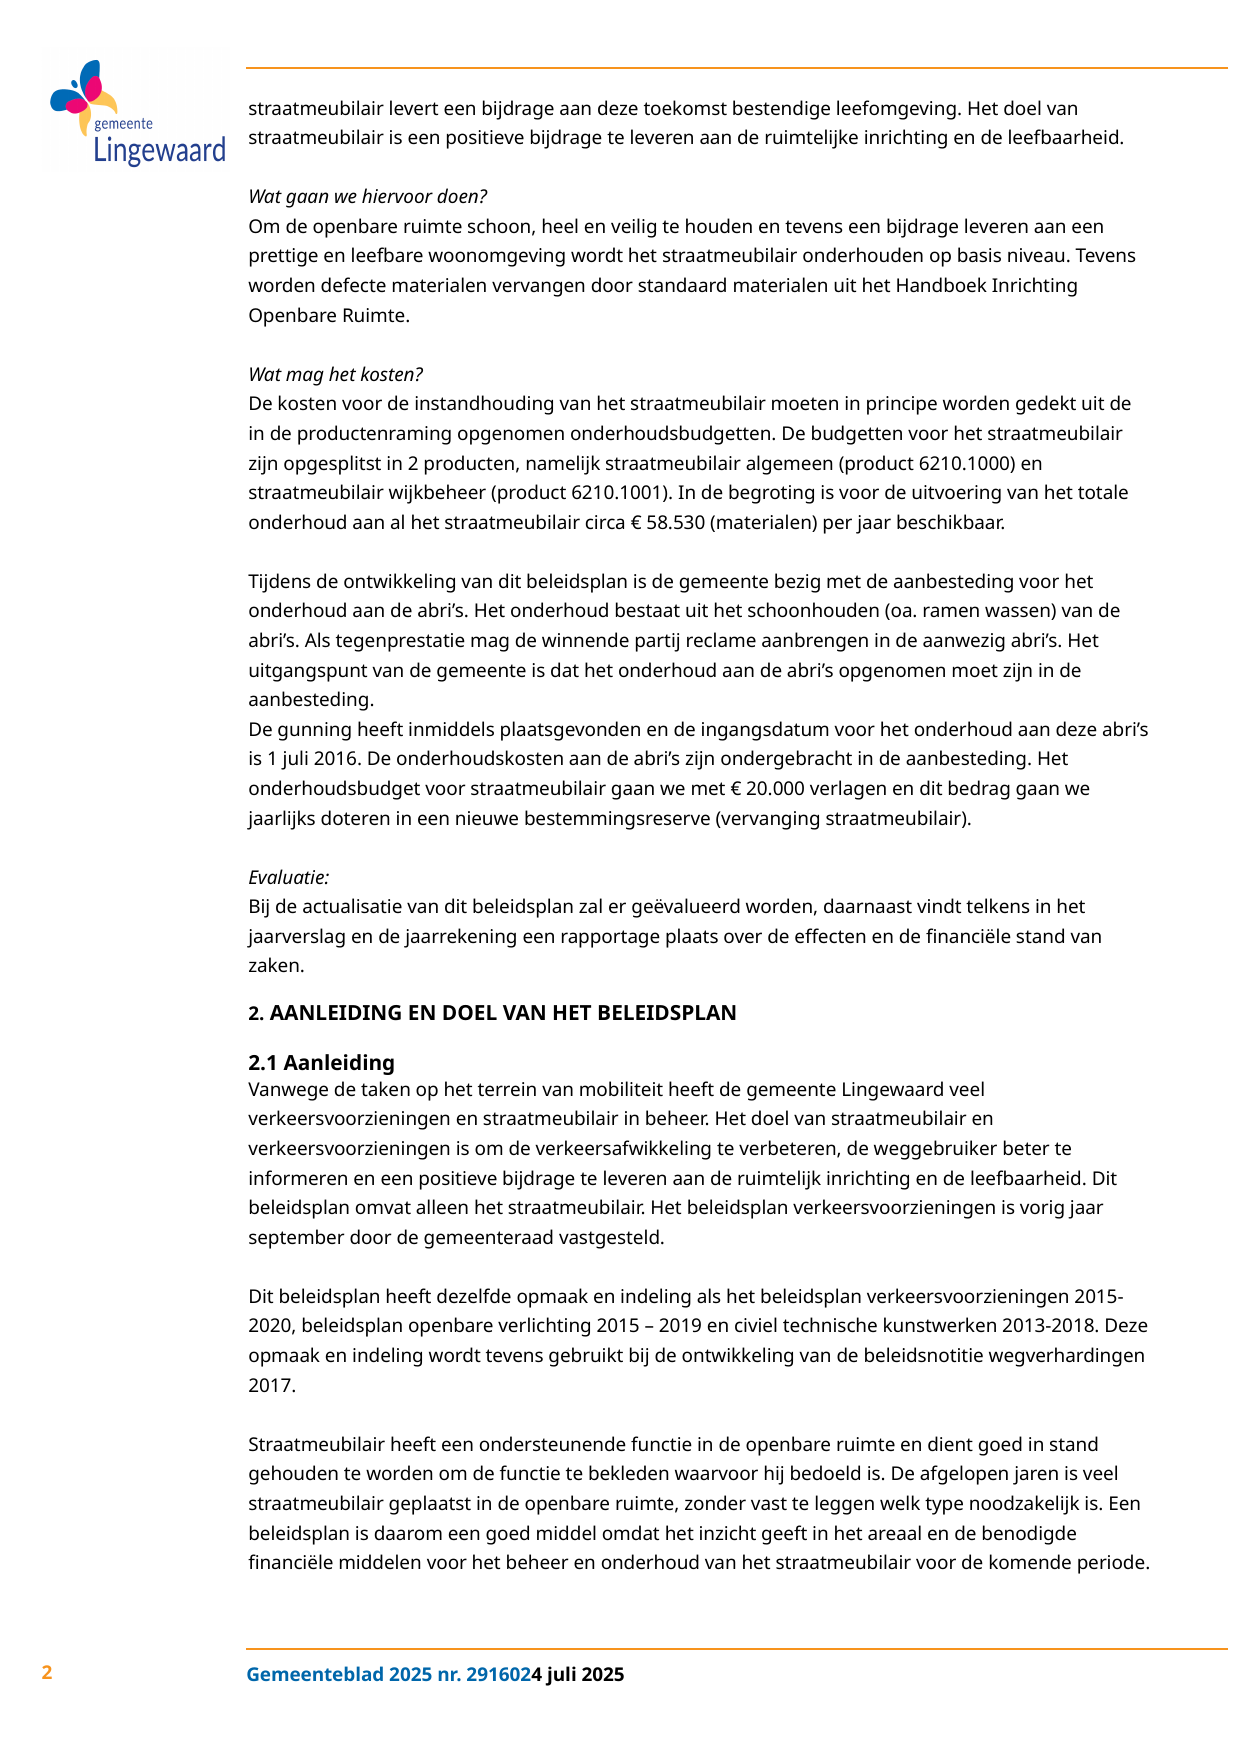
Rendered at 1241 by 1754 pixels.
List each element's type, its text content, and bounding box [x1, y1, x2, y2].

text Om de openbare ruimte schoon, heel en veilig te houden en tevens een bijdrage leveren aan een prettige en leefbare woonomgeving wordt het straatmeubilair onderhouden op basis niveau. Tevens worden defecte materialen vervangen door standaard materialen uit het Handboek Inrichting Openbare Ruimte. [248, 213, 1152, 328]
picture [41, 47, 231, 172]
text Vanwege de taken op het terrein van mobiliteit heeft de gemeente Lingewaard veel verkeersvoorzieningen en straatmeubilair in beheer. Het doel van straatmeubilair en verkeersvoorzieningen is om de verkeersafwikkeling te verbeteren, de weggebruiker beter te informeren en een positieve bijdrage te leveren aan de ruimtelijk inrichting en de leefbaarheid. Dit beleidsplan omvat alleen het straatmeubilair. Het beleidsplan verkeersvoorzieningen is vorig jaar september door de gemeenteraad vastgesteld. [248, 1076, 1152, 1250]
text Wat mag het kosten? [248, 361, 1152, 387]
text Tijdens de ontwikkeling van dit beleidsplan is de gemeente bezig met de aanbesteding voor het onderhoud aan de abri’s. Het onderhoud bestaat uit het schoonhouden (oa. ramen wassen) van de abri’s. Als tegenprestatie mag de winnende partij reclame aanbrengen in de aanwezig abri’s. Het uitgangspunt van de gemeente is dat het onderhoud aan de abri’s opgenomen moet zijn in de aanbesteding. [248, 568, 1152, 712]
text Bij de actualisatie van dit beleidsplan zal er geëvalueerd worden, daarnaast vindt telkens in het jaarverslag en de jaarrekening een rapportage plaats over de effecten en de financiële stand van zaken. [248, 893, 1152, 978]
text 2.1 Aanleiding [248, 1048, 1152, 1076]
text Evaluatie: [248, 864, 1152, 890]
text straatmeubilair levert een bijdrage aan deze toekomst bestendige leefomgeving. Het doel van straatmeubilair is een positieve bijdrage te leveren aan de ruimtelijke inrichting en de leefbaarheid. [248, 95, 1152, 150]
text Straatmeubilair heeft een ondersteunende functie in de openbare ruimte en dient goed in stand gehouden te worden om de functie te bekleden waarvoor hij bedoeld is. De afgelopen jaren is veel straatmeubilair geplaatst in de openbare ruimte, zonder vast te leggen welk type noodzakelijk is. Een beleidsplan is daarom een goed middel omdat het inzicht geeft in het areaal en de benodigde financiële middelen voor het beheer en onderhoud van het straatmeubilair voor de komende periode. [248, 1431, 1152, 1575]
text 2. AANLEIDING EN DOEL VAN HET BELEIDSPLAN [248, 998, 1152, 1027]
text Dit beleidsplan heeft dezelfde opmaak en indeling als het beleidsplan verkeersvoorzieningen 2015-2020, beleidsplan openbare verlichting 2015 – 2019 en civiel technische kunstwerken 2013-2018. Deze opmaak en indeling wordt tevens gebruikt bij de ontwikkeling van de beleidsnotitie wegverhardingen 2017. [248, 1283, 1152, 1398]
text De kosten voor de instandhouding van het straatmeubilair moeten in principe worden gedekt uit de in de productenraming opgenomen onderhoudsbudgetten. De budgetten voor het straatmeubilair zijn opgesplitst in 2 producten, namelijk straatmeubilair algemeen (product 6210.1000) en straatmeubilair wijkbeheer (product 6210.1001). In de begroting is voor de uitvoering van het totale onderhoud aan al het straatmeubilair circa € 58.530 (materialen) per jaar beschikbaar. [248, 391, 1152, 535]
text De gunning heeft inmiddels plaatsgevonden en de ingangsdatum voor het onderhoud aan deze abri’s is 1 juli 2016. De onderhoudskosten aan de abri’s zijn ondergebracht in de aanbesteding. Het onderhoudsbudget voor straatmeubilair gaan we met € 20.000 verlagen en dit bedrag gaan we jaarlijks doteren in een nieuwe bestemmingsreserve (vervanging straatmeubilair). [248, 716, 1152, 831]
text Wat gaan we hiervoor doen? [248, 183, 1152, 209]
